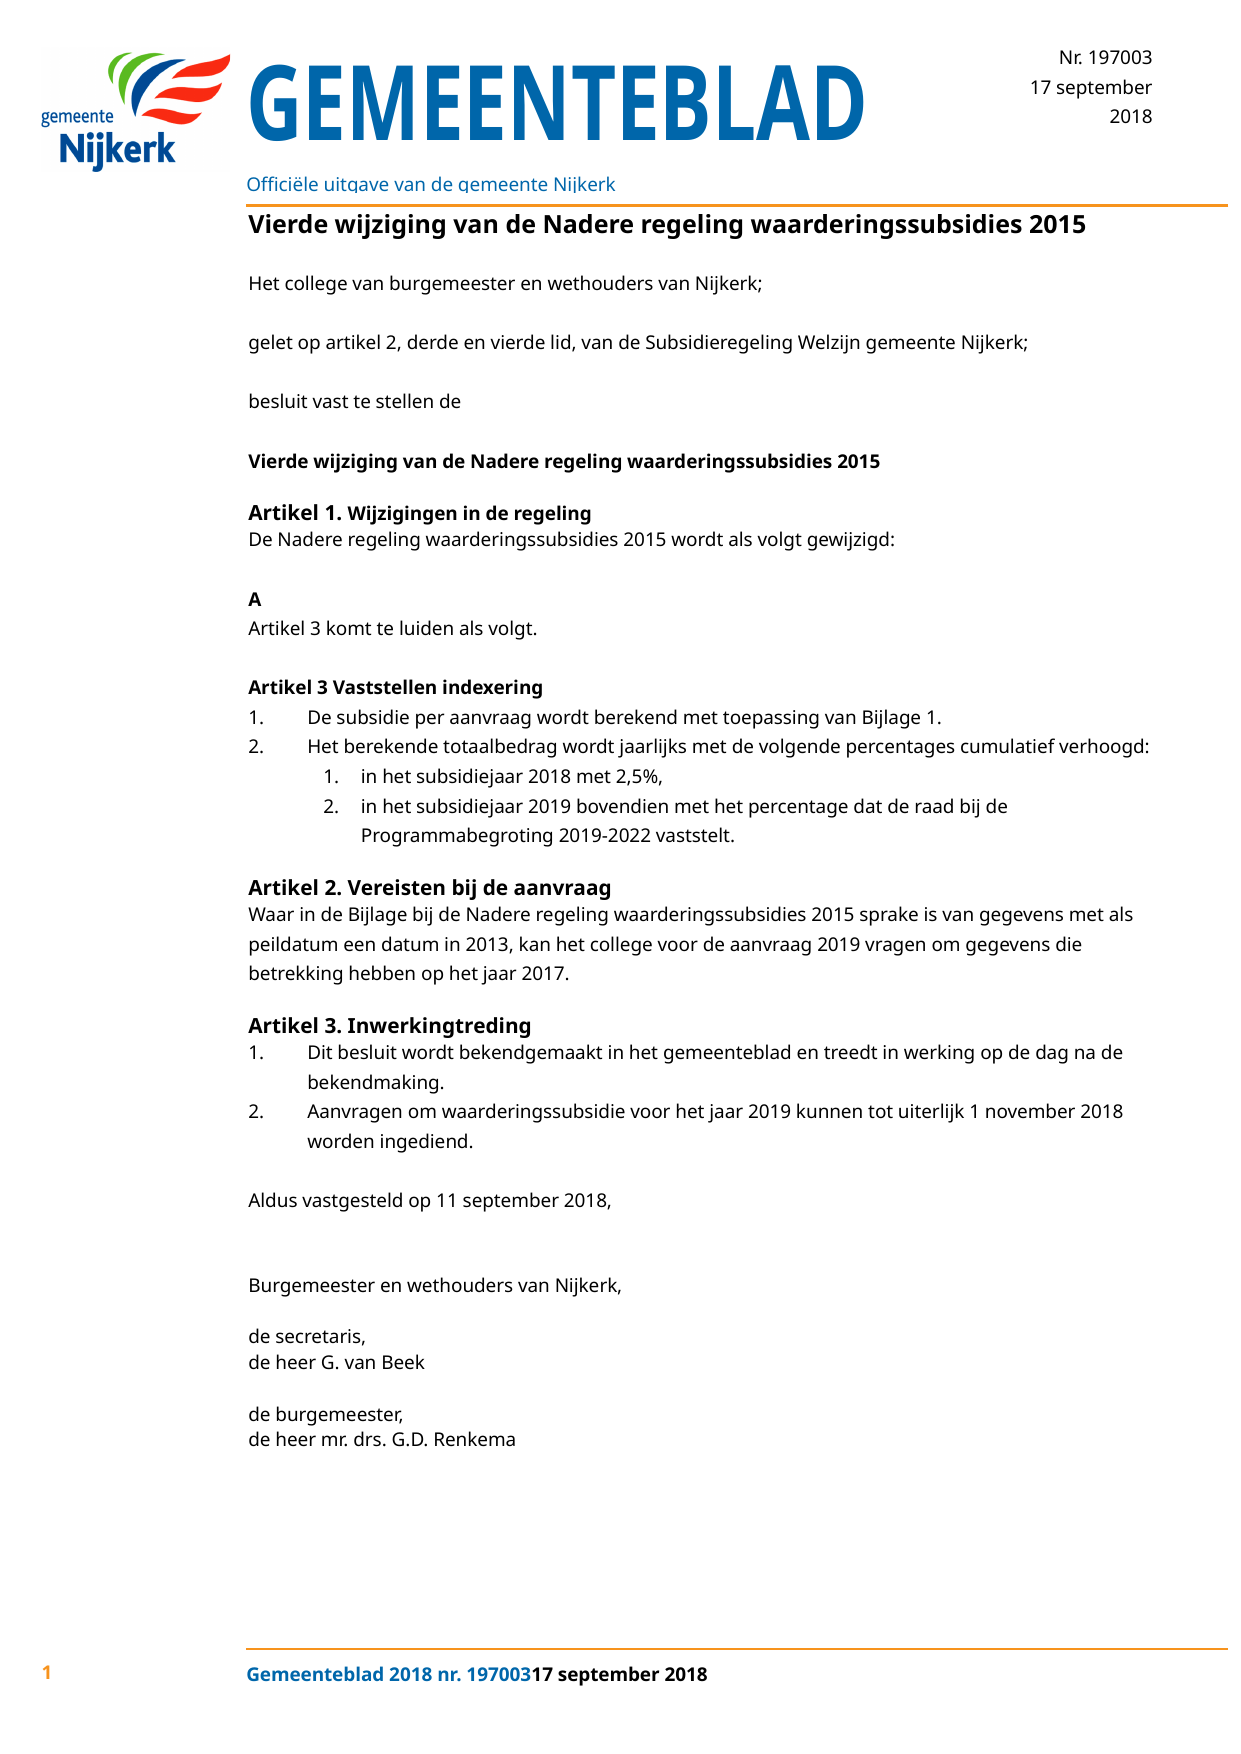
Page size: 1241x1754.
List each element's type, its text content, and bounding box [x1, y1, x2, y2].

list Het berekende totaalbedrag wordt jaarlijks met de volgende percentages cumulatief verhoogd: [248, 734, 1152, 759]
picture [41, 47, 231, 172]
text Waar in de Bijlage bij de Nadere regeling waarderingssubsidies 2015 sprake is van gegevens met als peildatum een datum in 2013, kan het college voor de aanvraag 2019 vragen om gegevens die betrekking hebben op het jaar 2017. [248, 901, 1152, 986]
list De subsidie per aanvraag wordt berekend met toepassing van Bijlage 1. [248, 704, 1152, 730]
text Burgemeester en wethouders van Nijkerk, [248, 1272, 1152, 1298]
list Dit besluit wordt bekendgemaakt in het gemeenteblad en treedt in werking op de dag na de bekendmaking. [248, 1039, 1152, 1095]
text De Nadere regeling waarderingssubsidies 2015 wordt als volgt gewijzigd: [248, 527, 1152, 552]
list Aanvragen om waarderingssubsidie voor het jaar 2019 kunnen tot uiterlijk 1 november 2018 worden ingediend. [248, 1098, 1152, 1154]
text Artikel 3 komt te luiden als volgt. [248, 615, 1152, 641]
text gelet op artikel 2, derde en vierde lid, van de Subsidieregeling Welzijn gemeente Nijkerk; [248, 329, 1152, 355]
text Artikel 3. Inwerkingtreding [248, 1011, 1152, 1039]
text de burgemeester, [248, 1401, 1152, 1427]
text A [248, 586, 1152, 612]
text de heer mr. drs. G.D. Renkema [248, 1427, 1152, 1452]
list in het subsidiejaar 2019 bovendien met het percentage dat de raad bij de Programmabegroting 2019-2022 vaststelt. [323, 793, 1152, 848]
text Artikel 1. Wijzigingen in de regeling [248, 498, 1152, 527]
text Vierde wijziging van de Nadere regeling waarderingssubsidies 2015 [248, 207, 1152, 241]
text Het college van burgemeester en wethouders van Nijkerk; [248, 270, 1152, 296]
text besluit vast te stellen de [248, 389, 1152, 414]
text de heer G. van Beek [248, 1349, 1152, 1375]
text Artikel 3 Vaststellen indexering [248, 674, 1152, 700]
list in het subsidiejaar 2018 met 2,5%, [323, 763, 1152, 789]
text Artikel 2. Vereisten bij de aanvraag [248, 873, 1152, 901]
text de secretaris, [248, 1324, 1152, 1349]
text Aldus vastgesteld op 11 september 2018, [248, 1187, 1152, 1213]
text Vierde wijziging van de Nadere regeling waarderingssubsidies 2015 [248, 448, 1152, 473]
